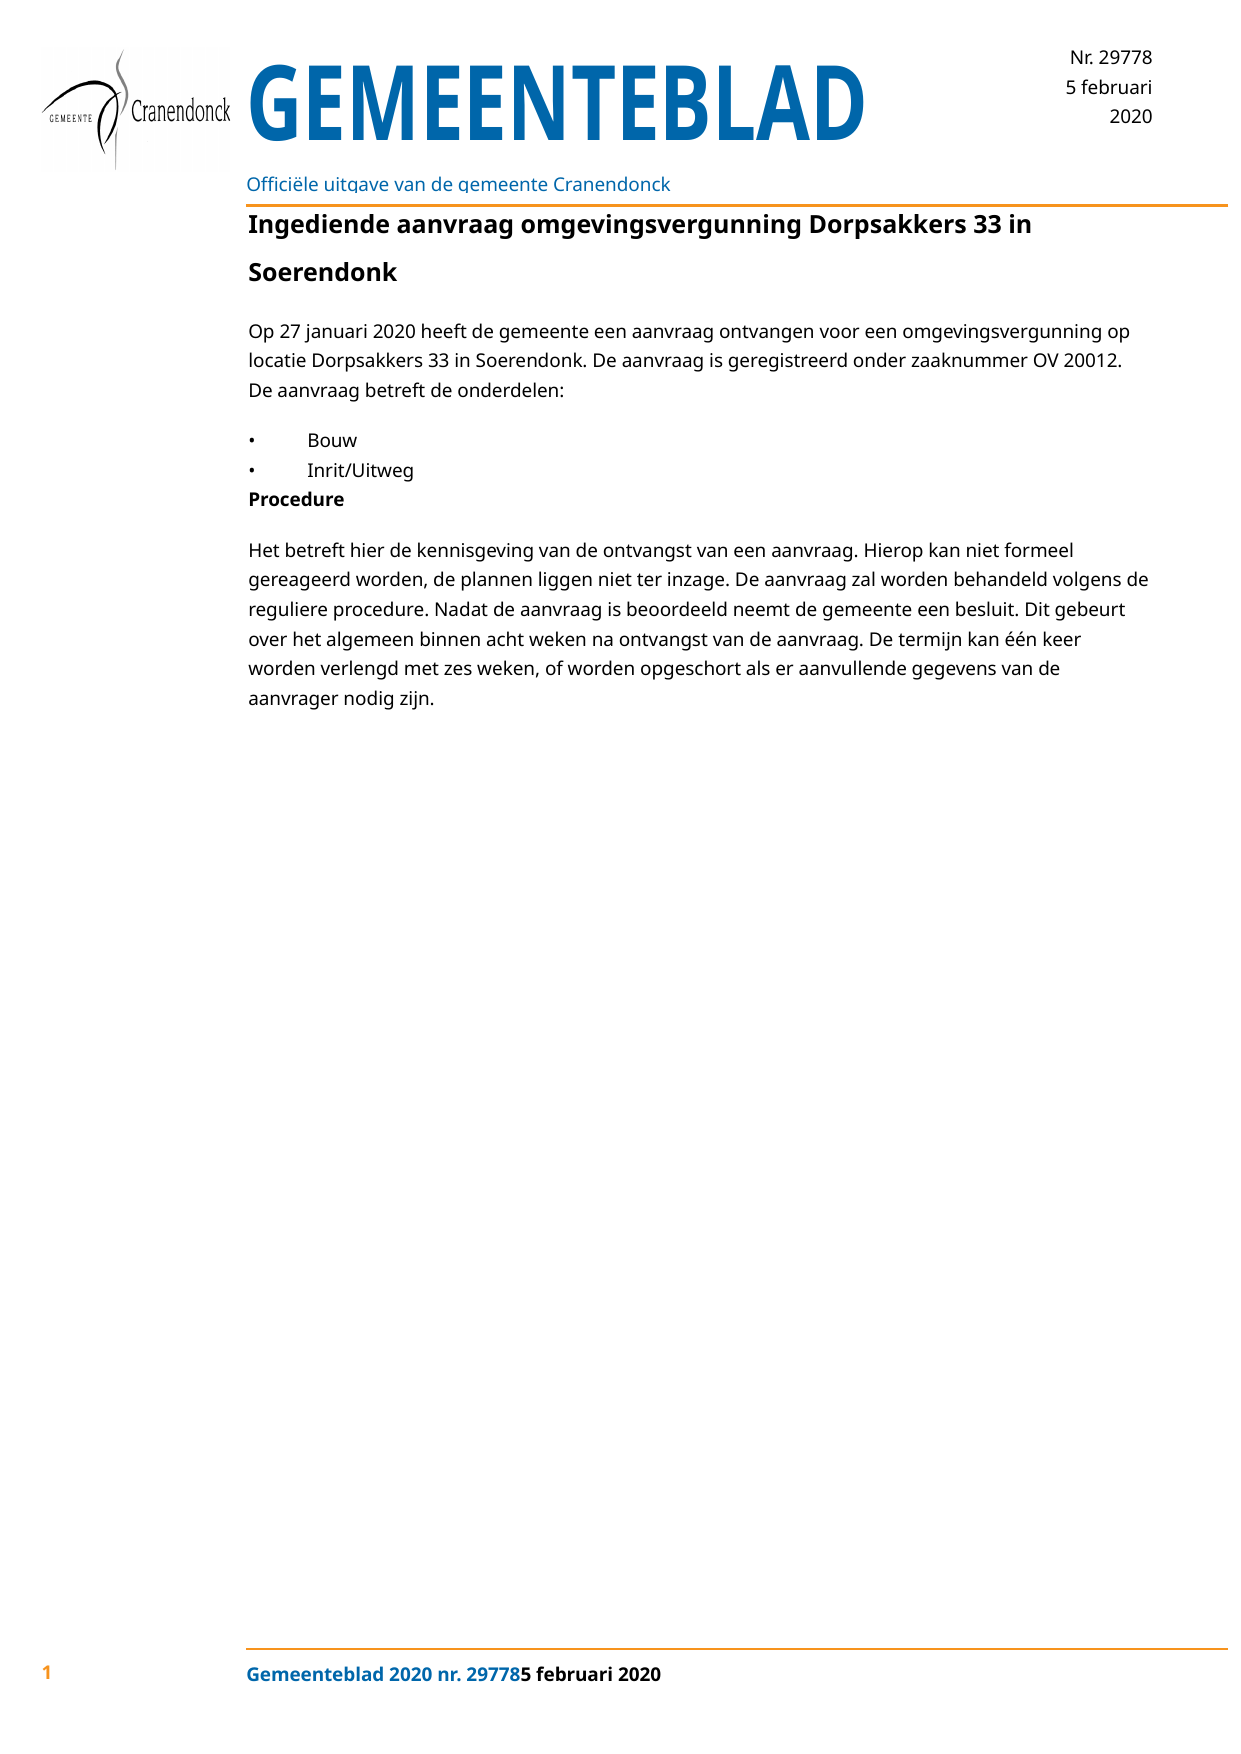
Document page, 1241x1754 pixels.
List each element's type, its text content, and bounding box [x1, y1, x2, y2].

picture [41, 47, 231, 172]
text Ingediende aanvraag omgevingsvergunning Dorpsakkers 33 in Soerendonk [248, 207, 1152, 288]
text Het betreft hier de kennisgeving van de ontvangst van een aanvraag. Hierop kan niet formeel gereageerd worden, de plannen liggen niet ter inzage. De aanvraag zal worden behandeld volgens de reguliere procedure. Nadat de aanvraag is beoordeeld neemt de gemeente een besluit. Dit gebeurt over het algemeen binnen acht weken na ontvangst van de aanvraag. De termijn kan één keer worden verlengd met zes weken, of worden opgeschort als er aanvullende gegevens van de aanvrager nodig zijn. [248, 537, 1152, 711]
list Bouw [248, 427, 1152, 453]
text Procedure [248, 487, 1152, 512]
list Inrit/Uitweg [248, 457, 1152, 483]
text Op 27 januari 2020 heeft de gemeente een aanvraag ontvangen voor een omgevingsvergunning op locatie Dorpsakkers 33 in Soerendonk. De aanvraag is geregistreerd onder zaaknummer OV 20012. De aanvraag betreft de onderdelen: [248, 318, 1152, 403]
